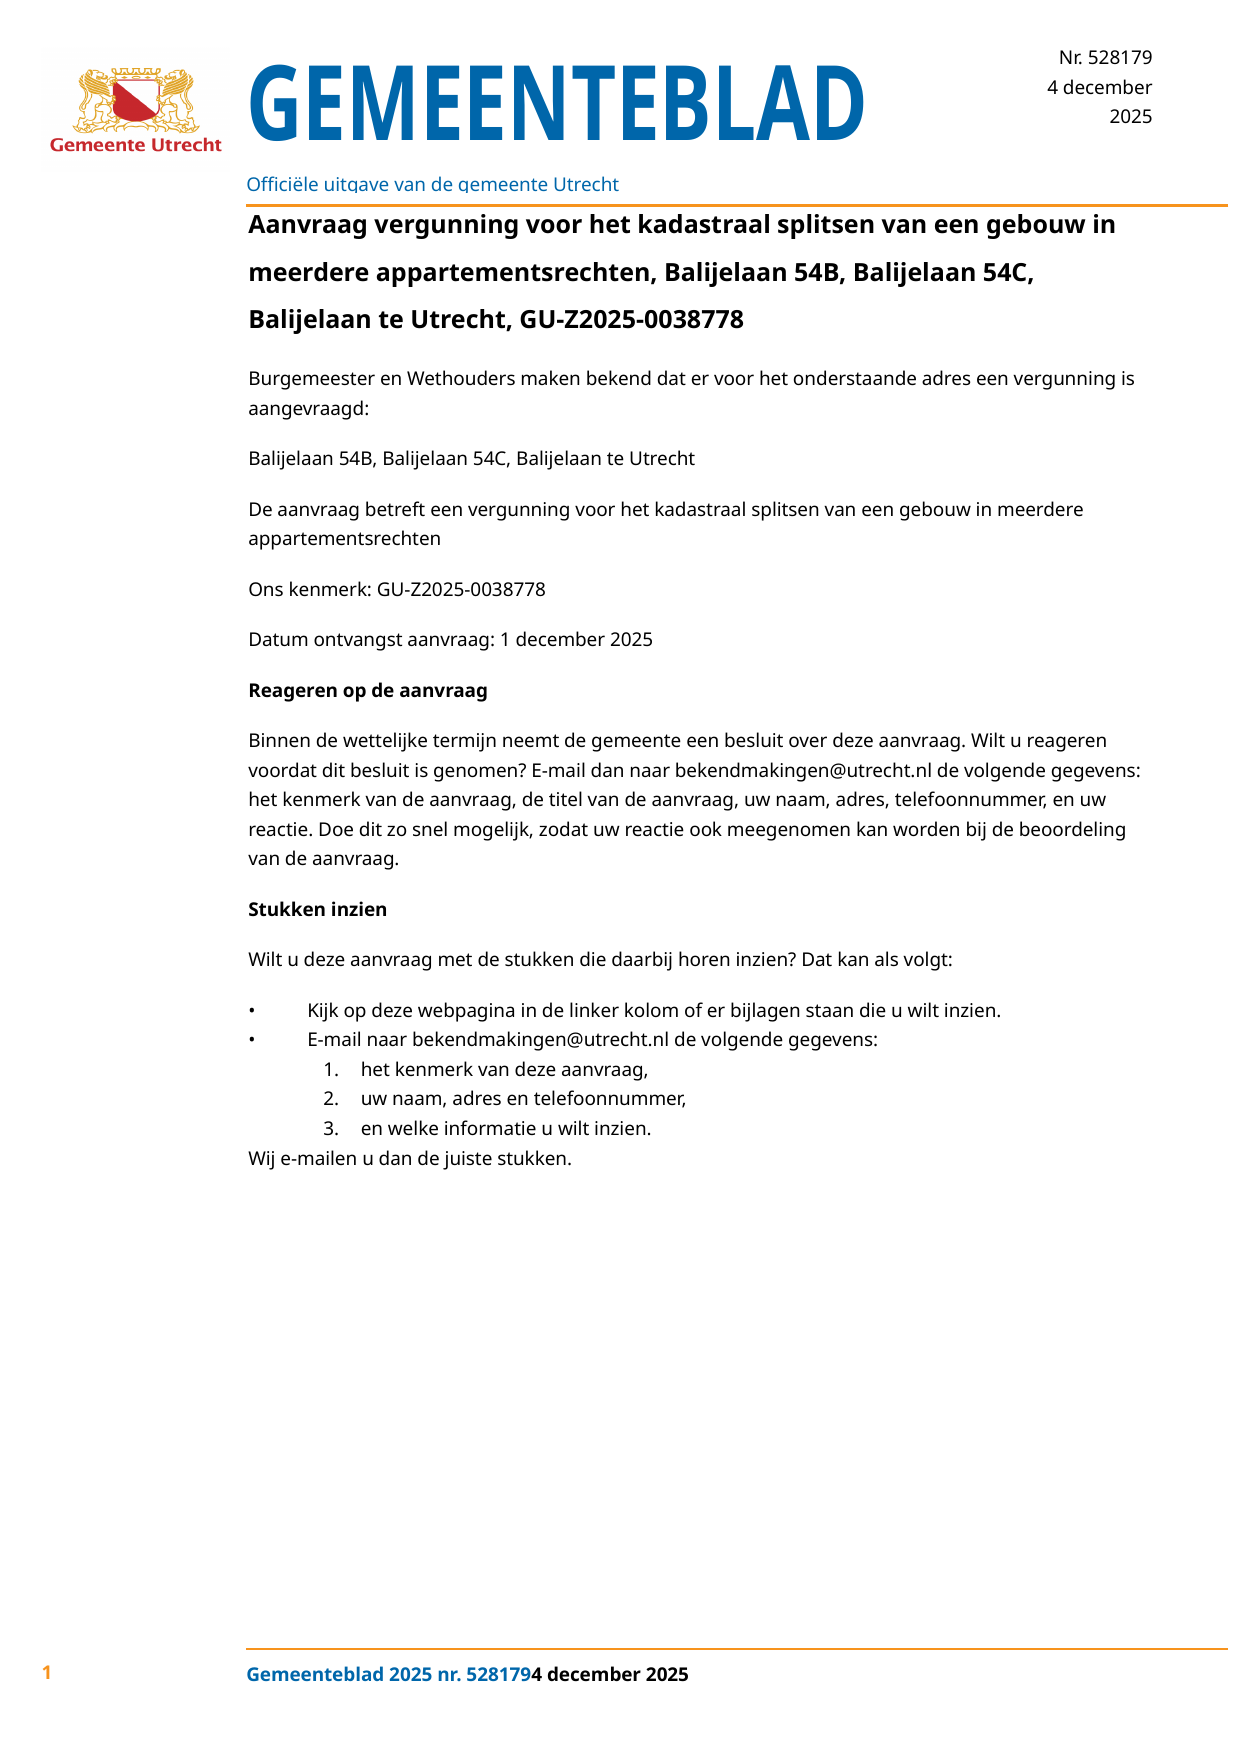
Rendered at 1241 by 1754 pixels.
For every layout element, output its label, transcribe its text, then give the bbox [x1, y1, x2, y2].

list Kijk op deze webpagina in de linker kolom of er bijlagen staan die u wilt inzien. [248, 997, 1152, 1022]
text Wij e-mailen u dan de juiste stukken. [248, 1145, 1152, 1170]
list E-mail naar bekendmakingen@utrecht.nl de volgende gegevens: [248, 1026, 1152, 1052]
picture [41, 47, 231, 172]
text Burgemeester en Wethouders maken bekend dat er voor het onderstaande adres een vergunning is aangevraagd: [248, 366, 1152, 421]
text De aanvraag betreft een vergunning voor het kadastraal splitsen van een gebouw in meerdere appartementsrechten [248, 496, 1152, 551]
list uw naam, adres en telefoonnummer, [323, 1086, 1152, 1111]
list het kenmerk van deze aanvraag, [323, 1056, 1152, 1082]
text Balijelaan 54B, Balijelaan 54C, Balijelaan te Utrecht [248, 446, 1152, 471]
text Reageren op de aanvraag [248, 677, 1152, 702]
text Ons kenmerk: GU-Z2025-0038778 [248, 576, 1152, 602]
text Binnen de wettelijke termijn neemt de gemeente een besluit over deze aanvraag. Wilt u reageren voordat dit besluit is genomen? E-mail dan naar bekendmakingen@utrecht.nl de volgende gegevens: het kenmerk van de aanvraag, de titel van de aanvraag, uw naam, adres, telefoonnummer, en uw reactie. Doe dit zo snel mogelijk, zodat uw reactie ook meegenomen kan worden bij de beoordeling van de aanvraag. [248, 727, 1152, 871]
text Stukken inzien [248, 896, 1152, 922]
text Datum ontvangst aanvraag: 1 december 2025 [248, 626, 1152, 652]
list en welke informatie u wilt inzien. [323, 1115, 1152, 1141]
text Aanvraag vergunning voor het kadastraal splitsen van een gebouw in meerdere appartementsrechten, Balijelaan 54B, Balijelaan 54C, Balijelaan te Utrecht, GU-Z2025-0038778 [248, 207, 1152, 336]
text Wilt u deze aanvraag met de stukken die daarbij horen inzien? Dat kan als volgt: [248, 946, 1152, 972]
